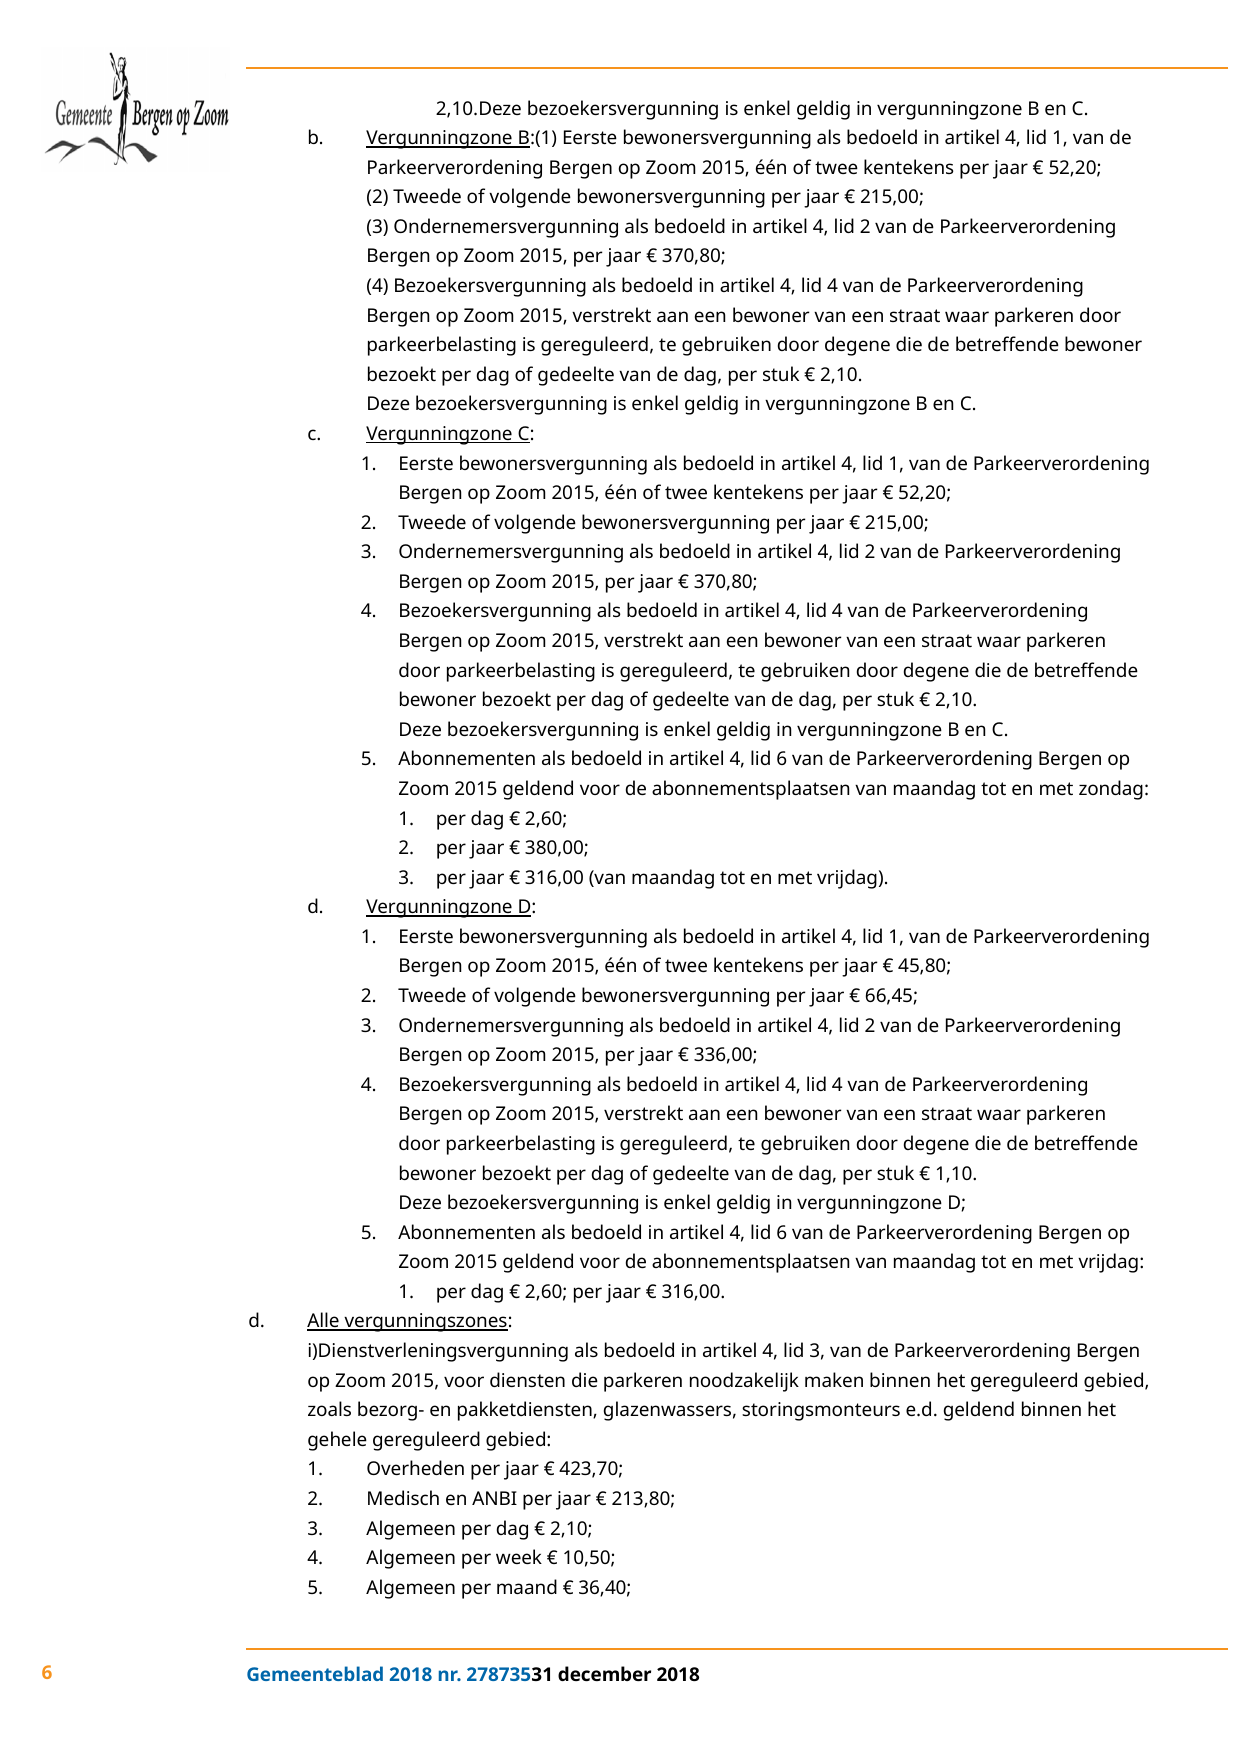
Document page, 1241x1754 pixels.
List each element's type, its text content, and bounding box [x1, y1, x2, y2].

list Deze bezoekersvergunning is enkel geldig in vergunningzone B en C. [361, 716, 1152, 742]
list per dag € 2,60; per jaar € 316,00. [398, 1278, 1152, 1304]
list per jaar € 380,00; [398, 834, 1152, 860]
list per dag € 2,60; [398, 805, 1152, 831]
list Bezoekersvergunning als bedoeld in artikel 4, lid 4 van de Parkeerverordening Bergen op Zoom 2015, verstrekt aan een bewoner van een straat waar parkeren door parkeerbelasting is gereguleerd, te gebruiken door degene die de betreffende bewoner bezoekt per dag of gedeelte van de dag, per stuk € 2,10. [361, 598, 1152, 712]
list Overheden per jaar € 423,70; [307, 1456, 1152, 1481]
list Ondernemersvergunning als bedoeld in artikel 4, lid 2 van de Parkeerverordening Bergen op Zoom 2015, per jaar € 336,00; [361, 1012, 1152, 1067]
list (2) Tweede of volgende bewonersvergunning per jaar € 215,00; [307, 183, 1152, 209]
list Tweede of volgende bewonersvergunning per jaar € 66,45; [361, 982, 1152, 1008]
list i)Dienstverleningsvergunning als bedoeld in artikel 4, lid 3, van de Parkeerverordening Bergen op Zoom 2015, voor diensten die parkeren noodzakelijk maken binnen het gereguleerd gebied, zoals bezorg- en pakketdiensten, glazenwassers, storingsmonteurs e.d. geldend binnen het gehele gereguleerd gebied: [248, 1337, 1152, 1452]
list Abonnementen als bedoeld in artikel 4, lid 6 van de Parkeerverordening Bergen op Zoom 2015 geldend voor de abonnementsplaatsen van maandag tot en met zondag: [361, 746, 1152, 801]
list Algemeen per dag € 2,10; [307, 1515, 1152, 1541]
list (3) Ondernemersvergunning als bedoeld in artikel 4, lid 2 van de Parkeerverordening Bergen op Zoom 2015, per jaar € 370,80; [307, 213, 1152, 268]
list Vergunningzone C: [307, 420, 1152, 446]
list Deze bezoekersvergunning is enkel geldig in vergunningzone D; [361, 1189, 1152, 1215]
list Alle vergunningszones: [248, 1308, 1152, 1333]
list Eerste bewonersvergunning als bedoeld in artikel 4, lid 1, van de Parkeerverordening Bergen op Zoom 2015, één of twee kentekens per jaar € 52,20; [361, 450, 1152, 505]
list (4) Bezoekersvergunning als bedoeld in artikel 4, lid 4 van de Parkeerverordening Bergen op Zoom 2015, verstrekt aan een bewoner van een straat waar parkeren door parkeerbelasting is gereguleerd, te gebruiken door degene die de betreffende bewoner bezoekt per dag of gedeelte van de dag, per stuk € 2,10. [307, 272, 1152, 387]
list Algemeen per week € 10,50; [307, 1544, 1152, 1570]
list per jaar € 316,00 (van maandag tot en met vrijdag). [398, 864, 1152, 890]
list Tweede of volgende bewonersvergunning per jaar € 215,00; [361, 509, 1152, 535]
list Vergunningzone D: [307, 893, 1152, 919]
picture [41, 47, 231, 172]
list Eerste bewonersvergunning als bedoeld in artikel 4, lid 1, van de Parkeerverordening Bergen op Zoom 2015, één of twee kentekens per jaar € 45,80; [361, 923, 1152, 978]
list Algemeen per maand € 36,40; [307, 1574, 1152, 1600]
list Medisch en ANBI per jaar € 213,80; [307, 1485, 1152, 1511]
list Vergunningzone B:(1) Eerste bewonersvergunning als bedoeld in artikel 4, lid 1, van de Parkeerverordening Bergen op Zoom 2015, één of twee kentekens per jaar € 52,20; [307, 124, 1152, 180]
list Bezoekersvergunning als bedoeld in artikel 4, lid 4 van de Parkeerverordening Bergen op Zoom 2015, verstrekt aan een bewoner van een straat waar parkeren door parkeerbelasting is gereguleerd, te gebruiken door degene die de betreffende bewoner bezoekt per dag of gedeelte van de dag, per stuk € 1,10. [361, 1071, 1152, 1186]
list Ondernemersvergunning als bedoeld in artikel 4, lid 2 van de Parkeerverordening Bergen op Zoom 2015, per jaar € 370,80; [361, 538, 1152, 594]
list 2,10.Deze bezoekersvergunning is enkel geldig in vergunningzone B en C. [398, 95, 1152, 121]
list Deze bezoekersvergunning is enkel geldig in vergunningzone B en C. [307, 391, 1152, 416]
list Abonnementen als bedoeld in artikel 4, lid 6 van de Parkeerverordening Bergen op Zoom 2015 geldend voor de abonnementsplaatsen van maandag tot en met vrijdag: [361, 1219, 1152, 1274]
